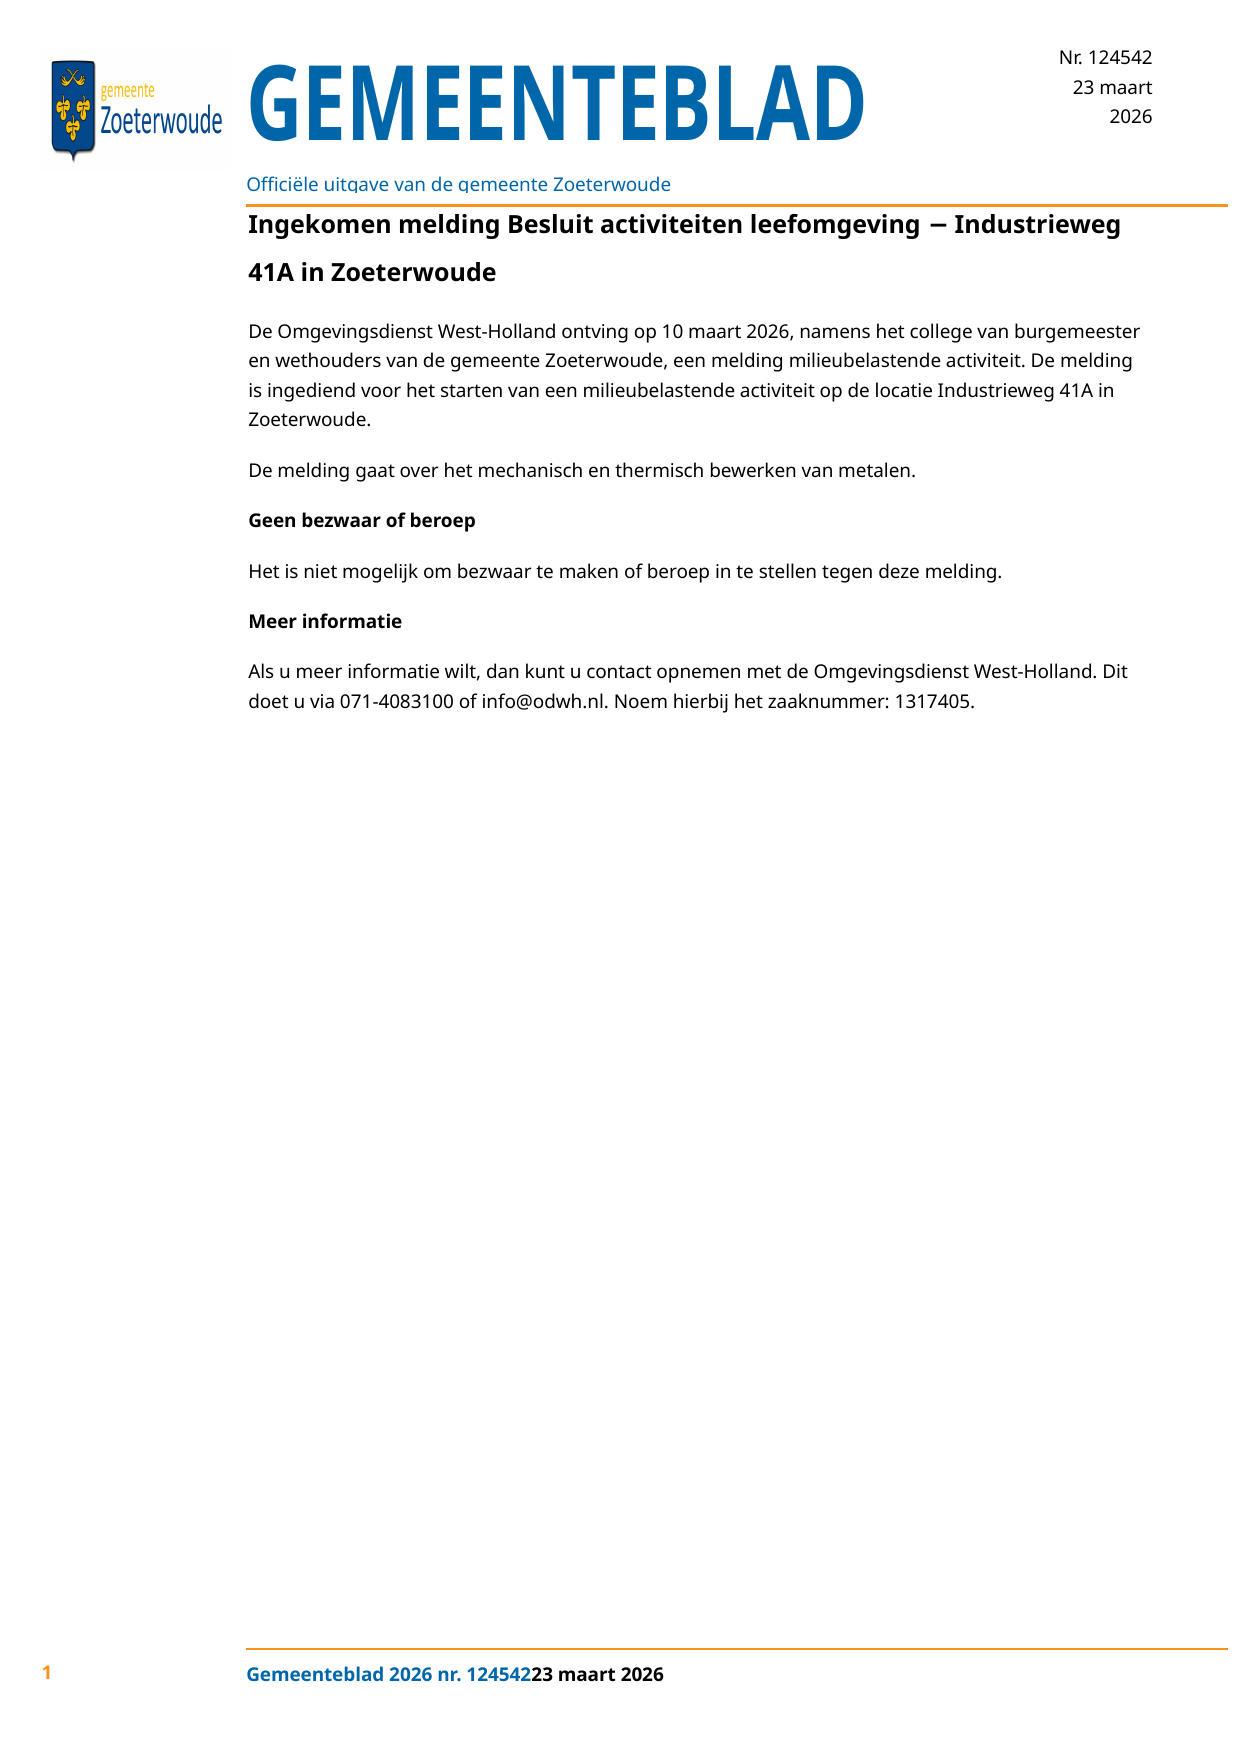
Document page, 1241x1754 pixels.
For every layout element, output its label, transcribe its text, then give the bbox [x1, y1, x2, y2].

text Het is niet mogelijk om bezwaar te maken of beroep in te stellen tegen deze melding. [248, 558, 1152, 584]
text De Omgevingsdienst West-Holland ontving op 10 maart 2026, namens het college van burgemeester en wethouders van de gemeente Zoeterwoude, een melding milieubelastende activiteit. De melding is ingediend voor het starten van een milieubelastende activiteit op de locatie Industrieweg 41A in Zoeterwoude. [248, 318, 1152, 432]
picture [41, 47, 231, 172]
text De melding gaat over het mechanisch en thermisch bewerken van metalen. [248, 457, 1152, 483]
text Als u meer informatie wilt, dan kunt u contact opnemen met de Omgevingsdienst West-Holland. Dit doet u via 071‑4083100 of info@odwh.nl. Noem hierbij het zaaknummer: 1317405. [248, 659, 1152, 714]
text Meer informatie [248, 608, 1152, 634]
text Ingekomen melding Besluit activiteiten leefomgeving − Industrieweg 41A in Zoeterwoude [248, 207, 1152, 288]
text Geen bezwaar of beroep [248, 507, 1152, 533]
